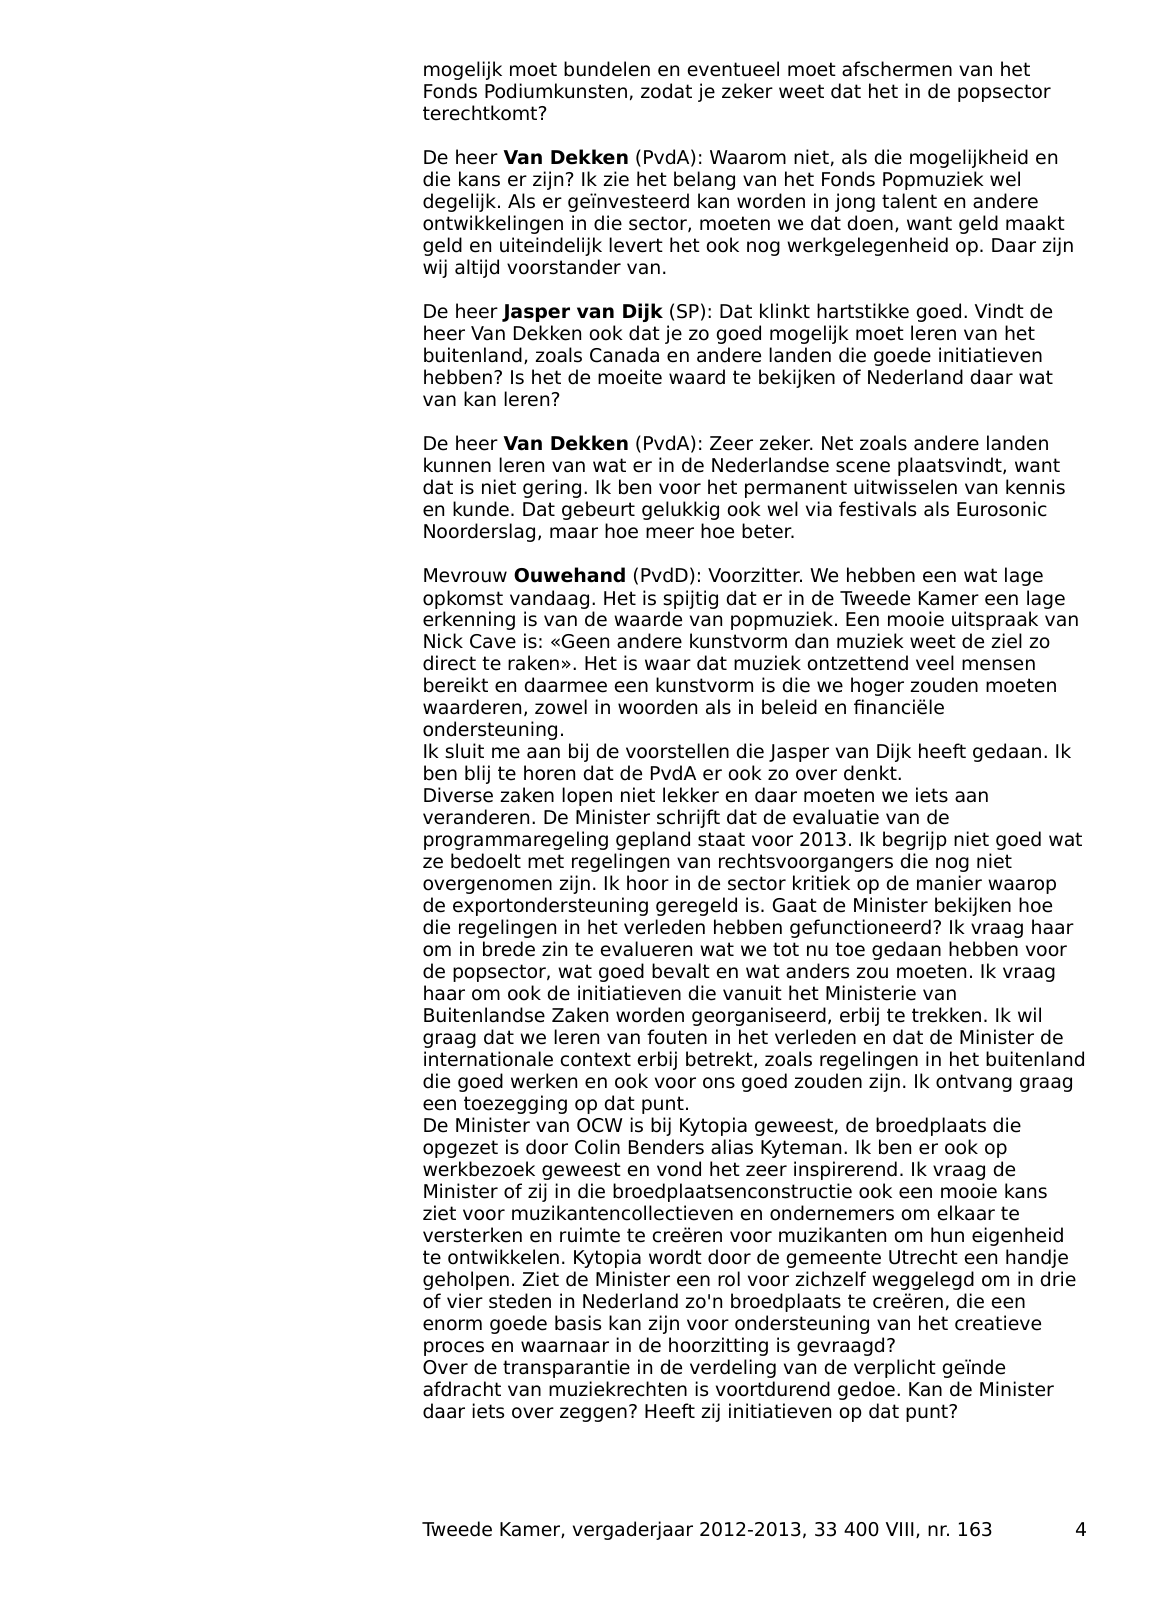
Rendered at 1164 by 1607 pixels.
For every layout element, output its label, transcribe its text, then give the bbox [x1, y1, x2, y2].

text Mevrouw Ouwehand (PvdD): Voorzitter. We hebben een wat lage opkomst vandaag. Het is spijtig dat er in de Tweede Kamer een lage erkenning is van de waarde van popmuziek. Een mooie uitspraak van Nick Cave is: «Geen andere kunstvorm dan muziek weet de ziel zo direct te raken». Het is waar dat muziek ontzettend veel mensen bereikt en daarmee een kunstvorm is die we hoger zouden moeten waarderen, zowel in woorden als in beleid en financiële ondersteuning. [422, 565, 1087, 741]
text De heer Van Dekken (PvdA): Zeer zeker. Net zoals andere landen kunnen leren van wat er in de Nederlandse scene plaatsvindt, want dat is niet gering. Ik ben voor het permanent uitwisselen van kennis en kunde. Dat gebeurt gelukkig ook wel via festivals als Eurosonic Noorderslag, maar hoe meer hoe beter. [422, 433, 1087, 543]
text Over de transparantie in de verdeling van de verplicht geïnde afdracht van muziekrechten is voortdurend gedoe. Kan de Minister daar iets over zeggen? Heeft zij initiatieven op dat punt? [422, 1357, 1087, 1423]
text Diverse zaken lopen niet lekker en daar moeten we iets aan veranderen. De Minister schrijft dat de evaluatie van de programmaregeling gepland staat voor 2013. Ik begrijp niet goed wat ze bedoelt met regelingen van rechtsvoorgangers die nog niet overgenomen zijn. Ik hoor in de sector kritiek op de manier waarop de exportondersteuning geregeld is. Gaat de Minister bekijken hoe die regelingen in het verleden hebben gefunctioneerd? Ik vraag haar om in brede zin te evalueren wat we tot nu toe gedaan hebben voor de popsector, wat goed bevalt en wat anders zou moeten. Ik vraag haar om ook de initiatieven die vanuit het Ministerie van Buitenlandse Zaken worden georganiseerd, erbij te trekken. Ik wil graag dat we leren van fouten in het verleden en dat de Minister de internationale context erbij betrekt, zoals regelingen in het buitenland die goed werken en ook voor ons goed zouden zijn. Ik ontvang graag een toezegging op dat punt. [422, 785, 1087, 1115]
text De Minister van OCW is bij Kytopia geweest, de broedplaats die opgezet is door Colin Benders alias Kyteman. Ik ben er ook op werkbezoek geweest en vond het zeer inspirerend. Ik vraag de Minister of zij in die broedplaatsenconstructie ook een mooie kans ziet voor muzikantencollectieven en ondernemers om elkaar te versterken en ruimte te creëren voor muzikanten om hun eigenheid te ontwikkelen. Kytopia wordt door de gemeente Utrecht een handje geholpen. Ziet de Minister een rol voor zichzelf weggelegd om in drie of vier steden in Nederland zo'n broedplaats te creëren, die een enorm goede basis kan zijn voor ondersteuning van het creatieve proces en waarnaar in de hoorzitting is gevraagd? [422, 1115, 1087, 1357]
text mogelijk moet bundelen en eventueel moet afschermen van het Fonds Podiumkunsten, zodat je zeker weet dat het in de popsector terechtkomt? [422, 59, 1087, 125]
text De heer Van Dekken (PvdA): Waarom niet, als die mogelijkheid en die kans er zijn? Ik zie het belang van het Fonds Popmuziek wel degelijk. Als er geïnvesteerd kan worden in jong talent en andere ontwikkelingen in die sector, moeten we dat doen, want geld maakt geld en uiteindelijk levert het ook nog werkgelegenheid op. Daar zijn wij altijd voorstander van. [422, 147, 1087, 279]
text De heer Jasper van Dijk (SP): Dat klinkt hartstikke goed. Vindt de heer Van Dekken ook dat je zo goed mogelijk moet leren van het buitenland, zoals Canada en andere landen die goede initiatieven hebben? Is het de moeite waard te bekijken of Nederland daar wat van kan leren? [422, 301, 1087, 411]
text Ik sluit me aan bij de voorstellen die Jasper van Dijk heeft gedaan. Ik ben blij te horen dat de PvdA er ook zo over denkt. [422, 741, 1087, 785]
